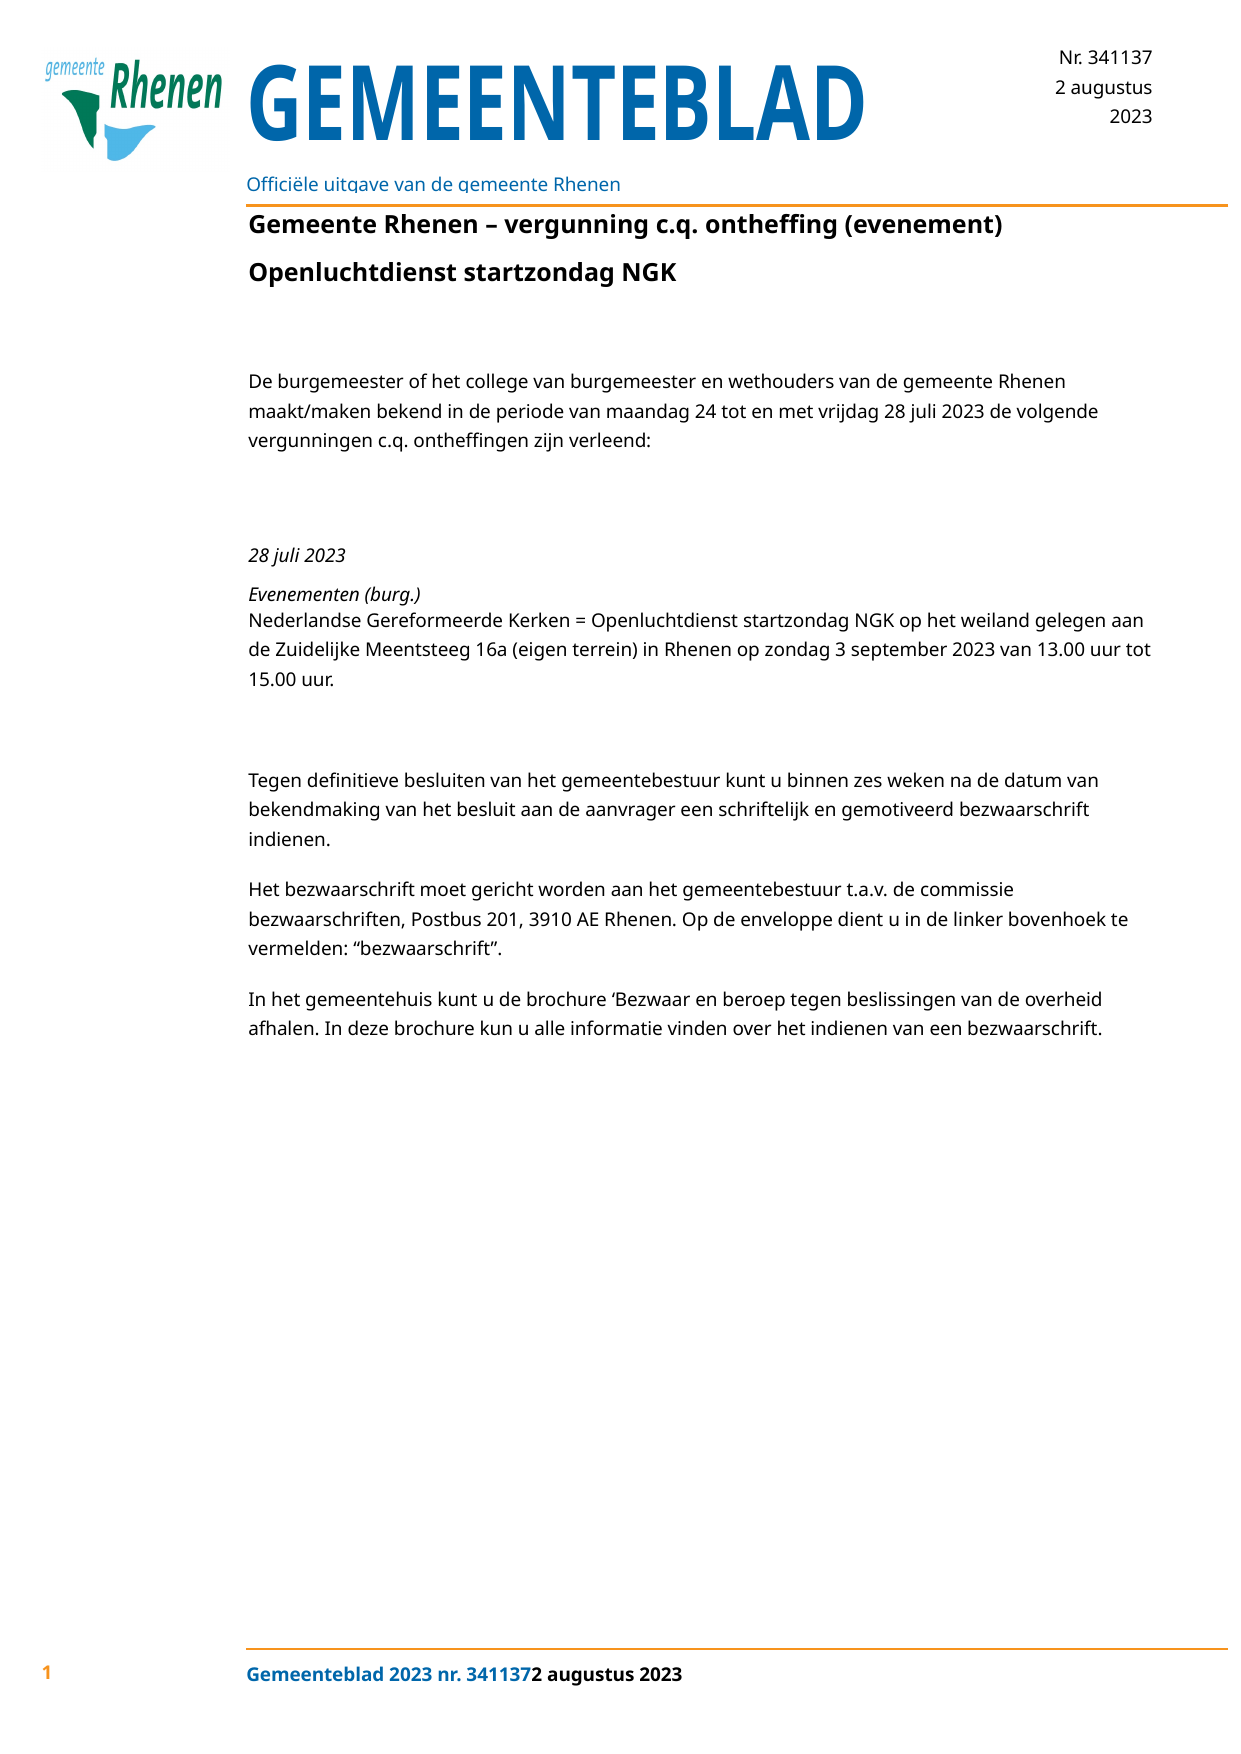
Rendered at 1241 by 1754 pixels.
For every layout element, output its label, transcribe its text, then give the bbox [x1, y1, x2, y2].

text Tegen definitieve besluiten van het gemeentebestuur kunt u binnen zes weken na de datum van bekendmaking van het besluit aan de aanvrager een schriftelijk en gemotiveerd bezwaarschrift indienen. [248, 767, 1152, 852]
text Het bezwaarschrift moet gericht worden aan het gemeentebestuur t.a.v. de commissie bezwaarschriften, Postbus 201, 3910 AE Rhenen. Op de enveloppe dient u in de linker bovenhoek te vermelden: “bezwaarschrift”. [248, 876, 1152, 961]
text Gemeente Rhenen – vergunning c.q. ontheffing (evenement) Openluchtdienst startzondag NGK [248, 207, 1152, 288]
text De burgemeester of het college van burgemeester en wethouders van de gemeente Rhenen maakt/maken bekend in de periode van maandag 24 tot en met vrijdag 28 juli 2023 de volgende vergunningen c.q. ontheffingen zijn verleend: [248, 368, 1152, 453]
text Nederlandse Gereformeerde Kerken = Openluchtdienst startzondag NGK op het weiland gelegen aan de Zuidelijke Meentsteeg 16a (eigen terrein) in Rhenen op zondag 3 september 2023 van 13.00 uur tot 15.00 uur. [248, 607, 1152, 692]
text In het gemeentehuis kunt u de brochure ‘Bezwaar en beroep tegen beslissingen van de overheid afhalen. In deze brochure kun u alle informatie vinden over het indienen van een bezwaarschrift. [248, 986, 1152, 1041]
text Evenementen (burg.) [248, 581, 1152, 607]
picture [41, 47, 231, 172]
text 28 juli 2023 [248, 542, 1152, 568]
